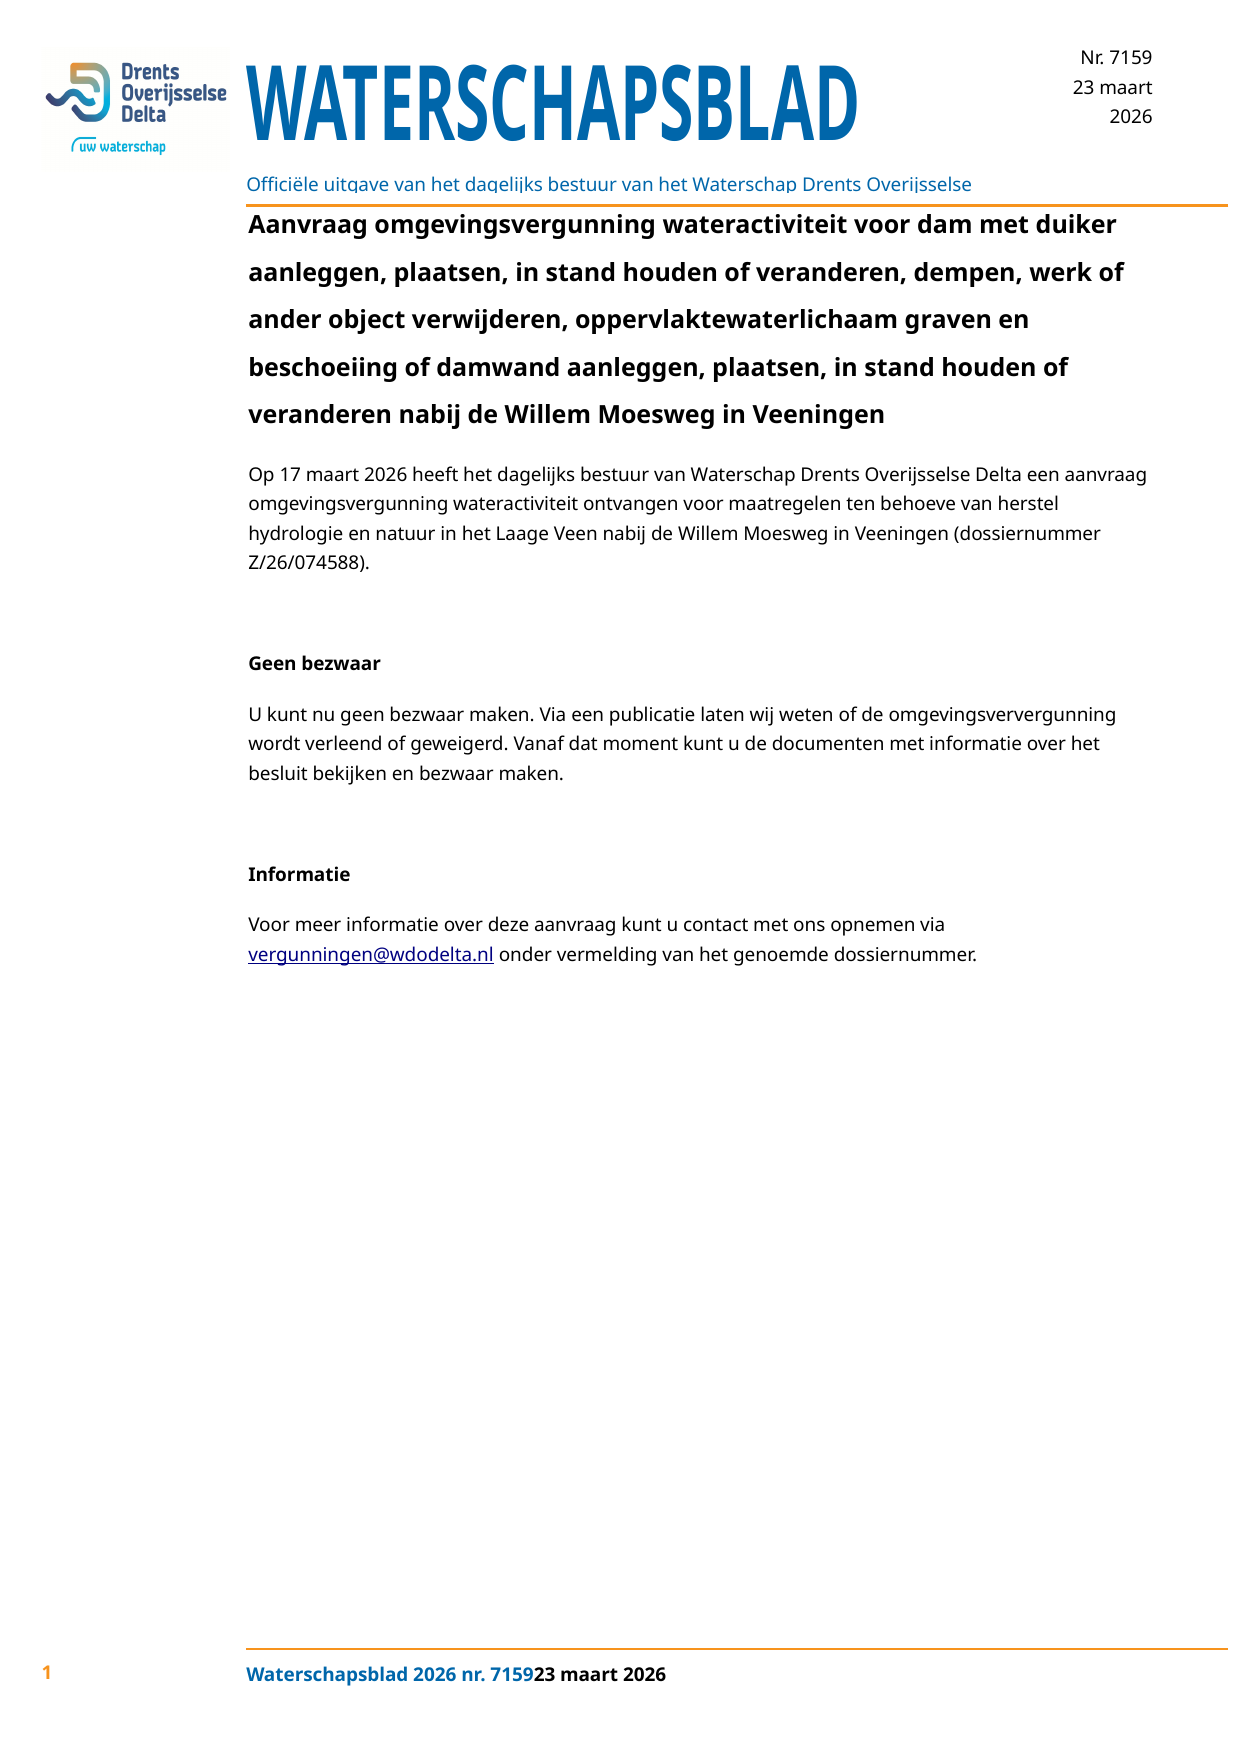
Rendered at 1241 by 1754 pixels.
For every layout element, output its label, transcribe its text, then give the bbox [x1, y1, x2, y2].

text Geen bezwaar [248, 650, 1152, 676]
text Aanvraag omgevingsvergunning wateractiviteit voor dam met duiker aanleggen, plaatsen, in stand houden of veranderen, dempen, werk of ander object verwijderen, oppervlaktewaterlichaam graven en beschoeiing of damwand aanleggen, plaatsen, in stand houden of veranderen nabij de Willem Moesweg in Veeningen [248, 207, 1152, 431]
text Op 17 maart 2026 heeft het dagelijks bestuur van Waterschap Drents Overijsselse Delta een aanvraag omgevingsvergunning wateractiviteit ontvangen voor maatregelen ten behoeve van herstel hydrologie en natuur in het Laage Veen nabij de Willem Moesweg in Veeningen (dossiernummer Z/26/074588). [248, 461, 1152, 575]
text Voor meer informatie over deze aanvraag kunt u contact met ons opnemen via vergunningen@wdodelta.nl onder vermelding van het genoemde dossiernummer. [248, 911, 1152, 966]
picture [41, 47, 231, 172]
text U kunt nu geen bezwaar maken. Via een publicatie laten wij weten of de omgevingsververgunning wordt verleend of geweigerd. Vanaf dat moment kunt u de documenten met informatie over het besluit bekijken en bezwaar maken. [248, 701, 1152, 786]
text Informatie [248, 861, 1152, 886]
